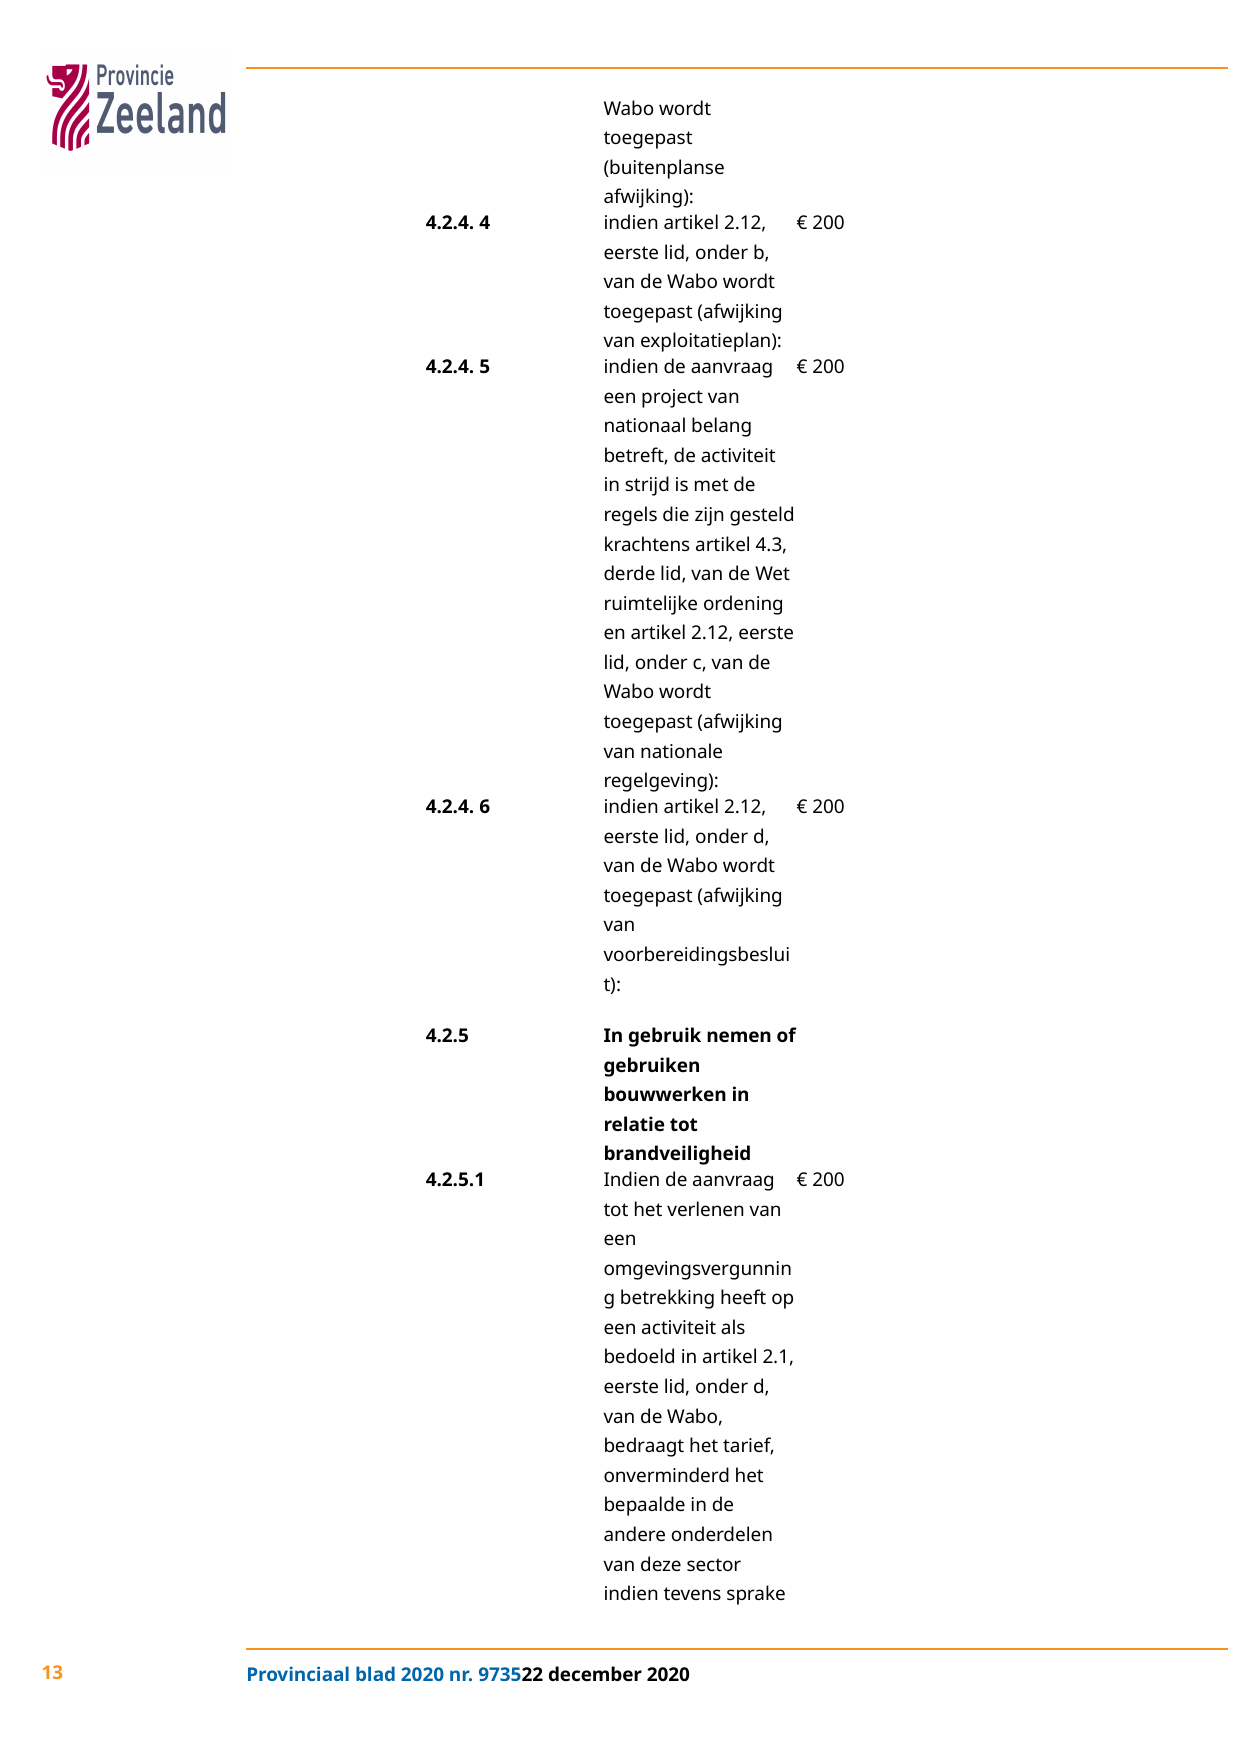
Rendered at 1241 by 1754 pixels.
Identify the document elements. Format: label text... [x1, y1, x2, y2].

table_cell [426, 996, 603, 1022]
table_cell € 200 [796, 1166, 974, 1606]
table_cell [974, 95, 1152, 209]
table_cell [974, 1166, 1152, 1606]
table_cell € 200 [796, 209, 974, 353]
table_cell 4.2.5 [426, 1022, 603, 1166]
table_cell [426, 95, 603, 209]
table_cell 4.2.4. 6 [426, 793, 603, 996]
table_cell 4.2.5.1 [426, 1166, 603, 1606]
table_cell € 200 [796, 353, 974, 793]
table_cell [974, 1022, 1152, 1166]
table_cell [974, 209, 1152, 353]
table_cell [248, 1022, 426, 1166]
table_cell [796, 996, 974, 1022]
table_cell 4.2.4. 4 [426, 209, 603, 353]
table_cell [248, 1166, 426, 1606]
table_cell [974, 793, 1152, 996]
table_cell In gebruik nemen of gebruiken bouwwerken in relatie tot brandveiligheid [603, 1022, 796, 1166]
table_cell indien artikel 2.12, eerste lid, onder d, van de Wabo wordt toegepast (afwijking van voorbereidingsbesluit): [603, 793, 796, 996]
table_cell [248, 996, 426, 1022]
table_cell indien artikel 2.12, eerste lid, onder b, van de Wabo wordt toegepast (afwijking van exploitatieplan): [603, 209, 796, 353]
table_cell [974, 353, 1152, 793]
table_cell 4.2.4. 5 [426, 353, 603, 793]
table_cell [796, 1022, 974, 1166]
table_cell [248, 209, 426, 353]
table_cell [248, 353, 426, 793]
table_cell indien de aanvraag een project van nationaal belang betreft, de activiteit in strijd is met de regels die zijn gesteld krachtens artikel 4.3, derde lid, van de Wet ruimtelijke ordening en artikel 2.12, eerste lid, onder c, van de Wabo wordt toegepast (afwijking van nationale regelgeving): [603, 353, 796, 793]
table_cell Wabo wordt toegepast (buitenplanse afwijking): [603, 95, 796, 209]
table_cell Indien de aanvraag tot het verlenen van een omgevingsvergunning betrekking heeft op een activiteit als bedoeld in artikel 2.1, eerste lid, onder d, van de Wabo, bedraagt het tarief, onverminderd het bepaalde in de andere onderdelen van deze sector indien tevens sprake [603, 1166, 796, 1606]
table_cell [974, 996, 1152, 1022]
table_cell [248, 793, 426, 996]
table_cell € 200 [796, 793, 974, 996]
table_cell [603, 996, 796, 1022]
table_cell [796, 95, 974, 209]
picture [41, 47, 231, 172]
table_cell [248, 95, 426, 209]
